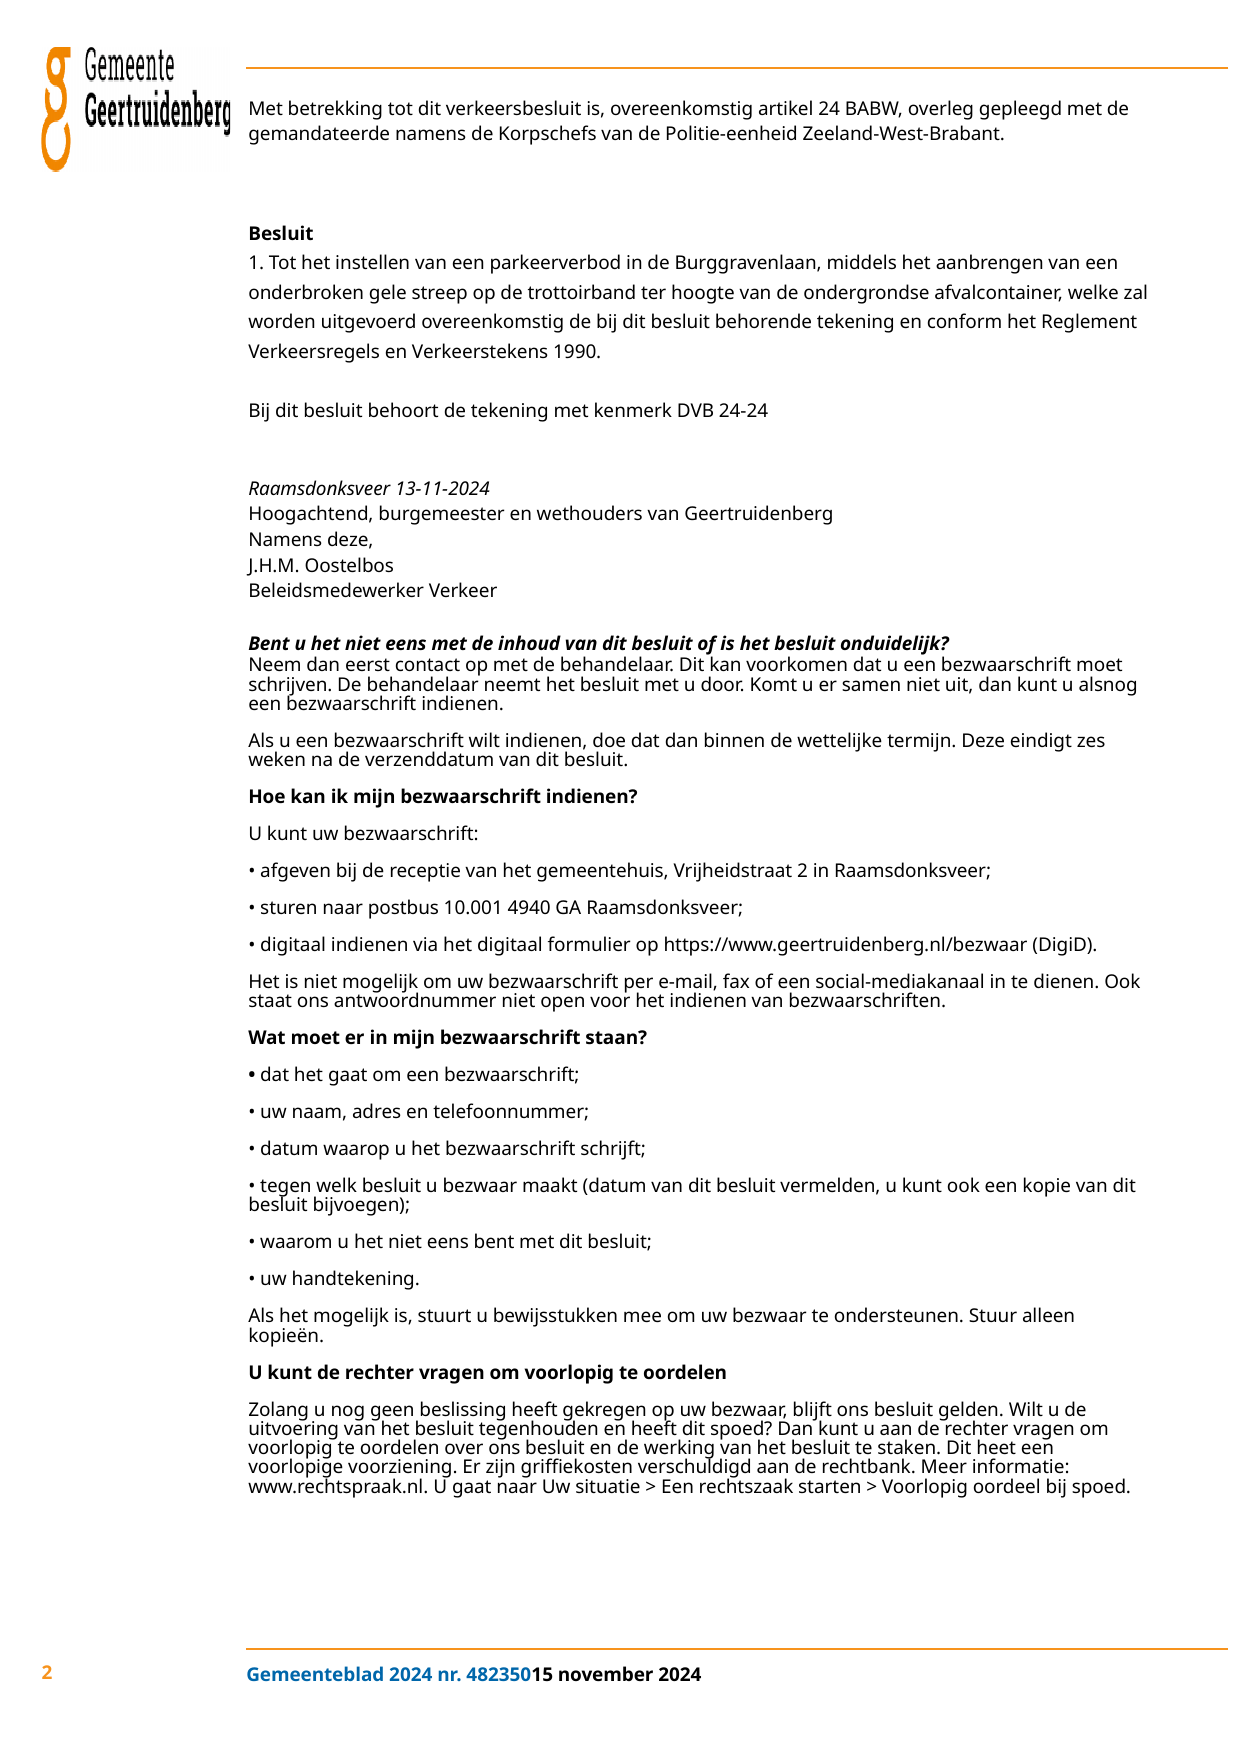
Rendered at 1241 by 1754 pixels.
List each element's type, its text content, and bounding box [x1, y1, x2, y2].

text Besluit [248, 220, 1152, 246]
text Als u een bezwaarschrift wilt indienen, doe dat dan binnen de wettelijke termijn. Deze eindigt zes weken na de verzenddatum van dit besluit. [248, 732, 1152, 770]
text Namens deze, [248, 526, 1152, 552]
text U kunt de rechter vragen om voorlopig te oordelen [248, 1364, 1152, 1383]
text • uw handtekening. [248, 1270, 1152, 1290]
text • afgeven bij de receptie van het gemeentehuis, Vrijheidstraat 2 in Raamsdonksveer; [248, 862, 1152, 881]
text Beleidsmedewerker Verkeer [248, 578, 1152, 603]
text Zolang u nog geen beslissing heeft gekregen op uw bezwaar, blijft ons besluit gelden. Wilt u de uitvoering van het besluit tegenhouden en heeft dit spoed? Dan kunt u aan de rechter vragen om voorlopig te oordelen over ons besluit en de werking van het besluit te staken. Dit heet een voorlopige voorziening. Er zijn griffiekosten verschuldigd aan de rechtbank. Meer informatie: www.rechtspraak.nl. U gaat naar Uw situatie > Een rechtszaak starten > Voorlopig oordeel bij spoed. [248, 1401, 1152, 1497]
text • waarom u het niet eens bent met dit besluit; [248, 1233, 1152, 1253]
text • dat het gaat om een bezwaarschrift; [248, 1066, 1152, 1086]
text • uw naam, adres en telefoonnummer; [248, 1103, 1152, 1122]
text • sturen naar postbus 10.001 4940 GA Raamsdonksveer; [248, 899, 1152, 918]
text Wat moet er in mijn bezwaarschrift staan? [248, 1029, 1152, 1048]
text Hoe kan ik mijn bezwaarschrift indienen? [248, 788, 1152, 807]
text • datum waarop u het bezwaarschrift schrijft; [248, 1140, 1152, 1159]
text Bij dit besluit behoort de tekening met kenmerk DVB 24-24 [248, 397, 1152, 423]
picture [41, 47, 231, 172]
text • tegen welk besluit u bezwaar maakt (datum van dit besluit vermelden, u kunt ook een kopie van dit besluit bijvoegen); [248, 1177, 1152, 1216]
text Raamsdonksveer 13-11-2024 [248, 475, 1152, 501]
text Met betrekking tot dit verkeersbesluit is, overeenkomstig artikel 24 BABW, overleg gepleegd met de gemandateerde namens de Korpschefs van de Politie-eenheid Zeeland-West-Brabant. [248, 95, 1152, 146]
text U kunt uw bezwaarschrift: [248, 825, 1152, 844]
text Het is niet mogelijk om uw bezwaarschrift per e-mail, fax of een social-mediakanaal in te dienen. Ook staat ons antwoordnummer niet open voor het indienen van bezwaarschriften. [248, 973, 1152, 1012]
text Als het mogelijk is, stuurt u bewijsstukken mee om uw bezwaar te ondersteunen. Stuur alleen kopieën. [248, 1307, 1152, 1346]
text J.H.M. Oostelbos [248, 552, 1152, 578]
text Hoogachtend, burgemeester en wethouders van Geertruidenberg [248, 501, 1152, 526]
text Bent u het niet eens met de inhoud van dit besluit of is het besluit onduidelijk? [248, 631, 1152, 656]
text Neem dan eerst contact op met de behandelaar. Dit kan voorkomen dat u een bezwaarschrift moet schrijven. De behandelaar neemt het besluit met u door. Komt u er samen niet uit, dan kunt u alsnog een bezwaarschrift indienen. [248, 656, 1152, 714]
text 1. Tot het instellen van een parkeerverbod in de Burggravenlaan, middels het aanbrengen van een onderbroken gele streep op de trottoirband ter hoogte van de ondergrondse afvalcontainer, welke zal worden uitgevoerd overeenkomstig de bij dit besluit behorende tekening en conform het Reglement Verkeersregels en Verkeerstekens 1990. [248, 249, 1152, 364]
text • digitaal indienen via het digitaal formulier op https://www.geertruidenberg.nl/bezwaar (DigiD). [248, 936, 1152, 955]
